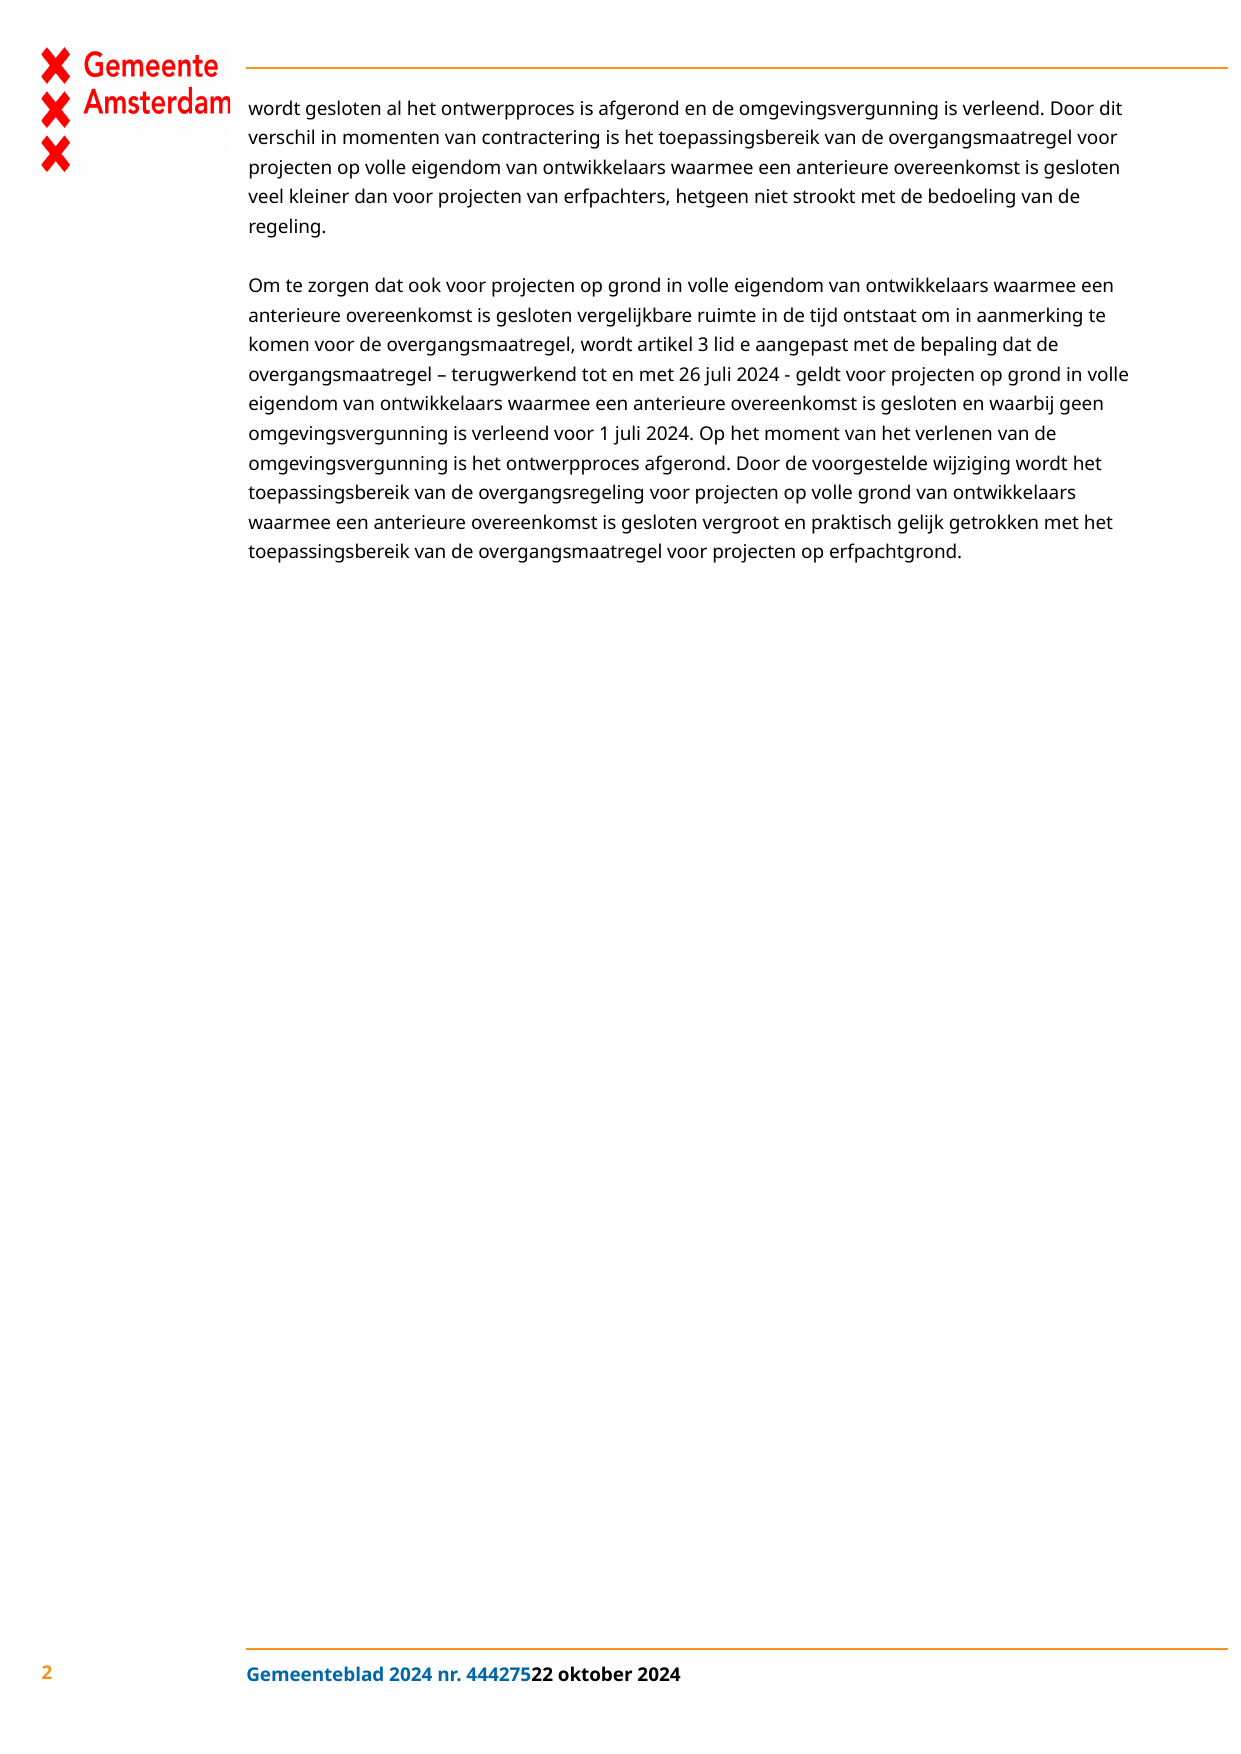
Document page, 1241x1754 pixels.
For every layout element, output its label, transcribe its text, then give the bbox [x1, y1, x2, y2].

text Om te zorgen dat ook voor projecten op grond in volle eigendom van ontwikkelaars waarmee een anterieure overeenkomst is gesloten vergelijkbare ruimte in de tijd ontstaat om in aanmerking te komen voor de overgangsmaatregel, wordt artikel 3 lid e aangepast met de bepaling dat de overgangsmaatregel – terugwerkend tot en met 26 juli 2024 - geldt voor projecten op grond in volle eigendom van ontwikkelaars waarmee een anterieure overeenkomst is gesloten en waarbij geen omgevingsvergunning is verleend voor 1 juli 2024. Op het moment van het verlenen van de omgevingsvergunning is het ontwerpproces afgerond. Door de voorgestelde wijziging wordt het toepassingsbereik van de overgangsregeling voor projecten op volle grond van ontwikkelaars waarmee een anterieure overeenkomst is gesloten vergroot en praktisch gelijk getrokken met het toepassingsbereik van de overgangsmaatregel voor projecten op erfpachtgrond. [248, 272, 1152, 564]
text wordt gesloten al het ontwerpproces is afgerond en de omgevingsvergunning is verleend. Door dit verschil in momenten van contractering is het toepassingsbereik van de overgangsmaatregel voor projecten op volle eigendom van ontwikkelaars waarmee een anterieure overeenkomst is gesloten veel kleiner dan voor projecten van erfpachters, hetgeen niet strookt met de bedoeling van de regeling. [248, 95, 1152, 239]
picture [41, 47, 231, 172]
